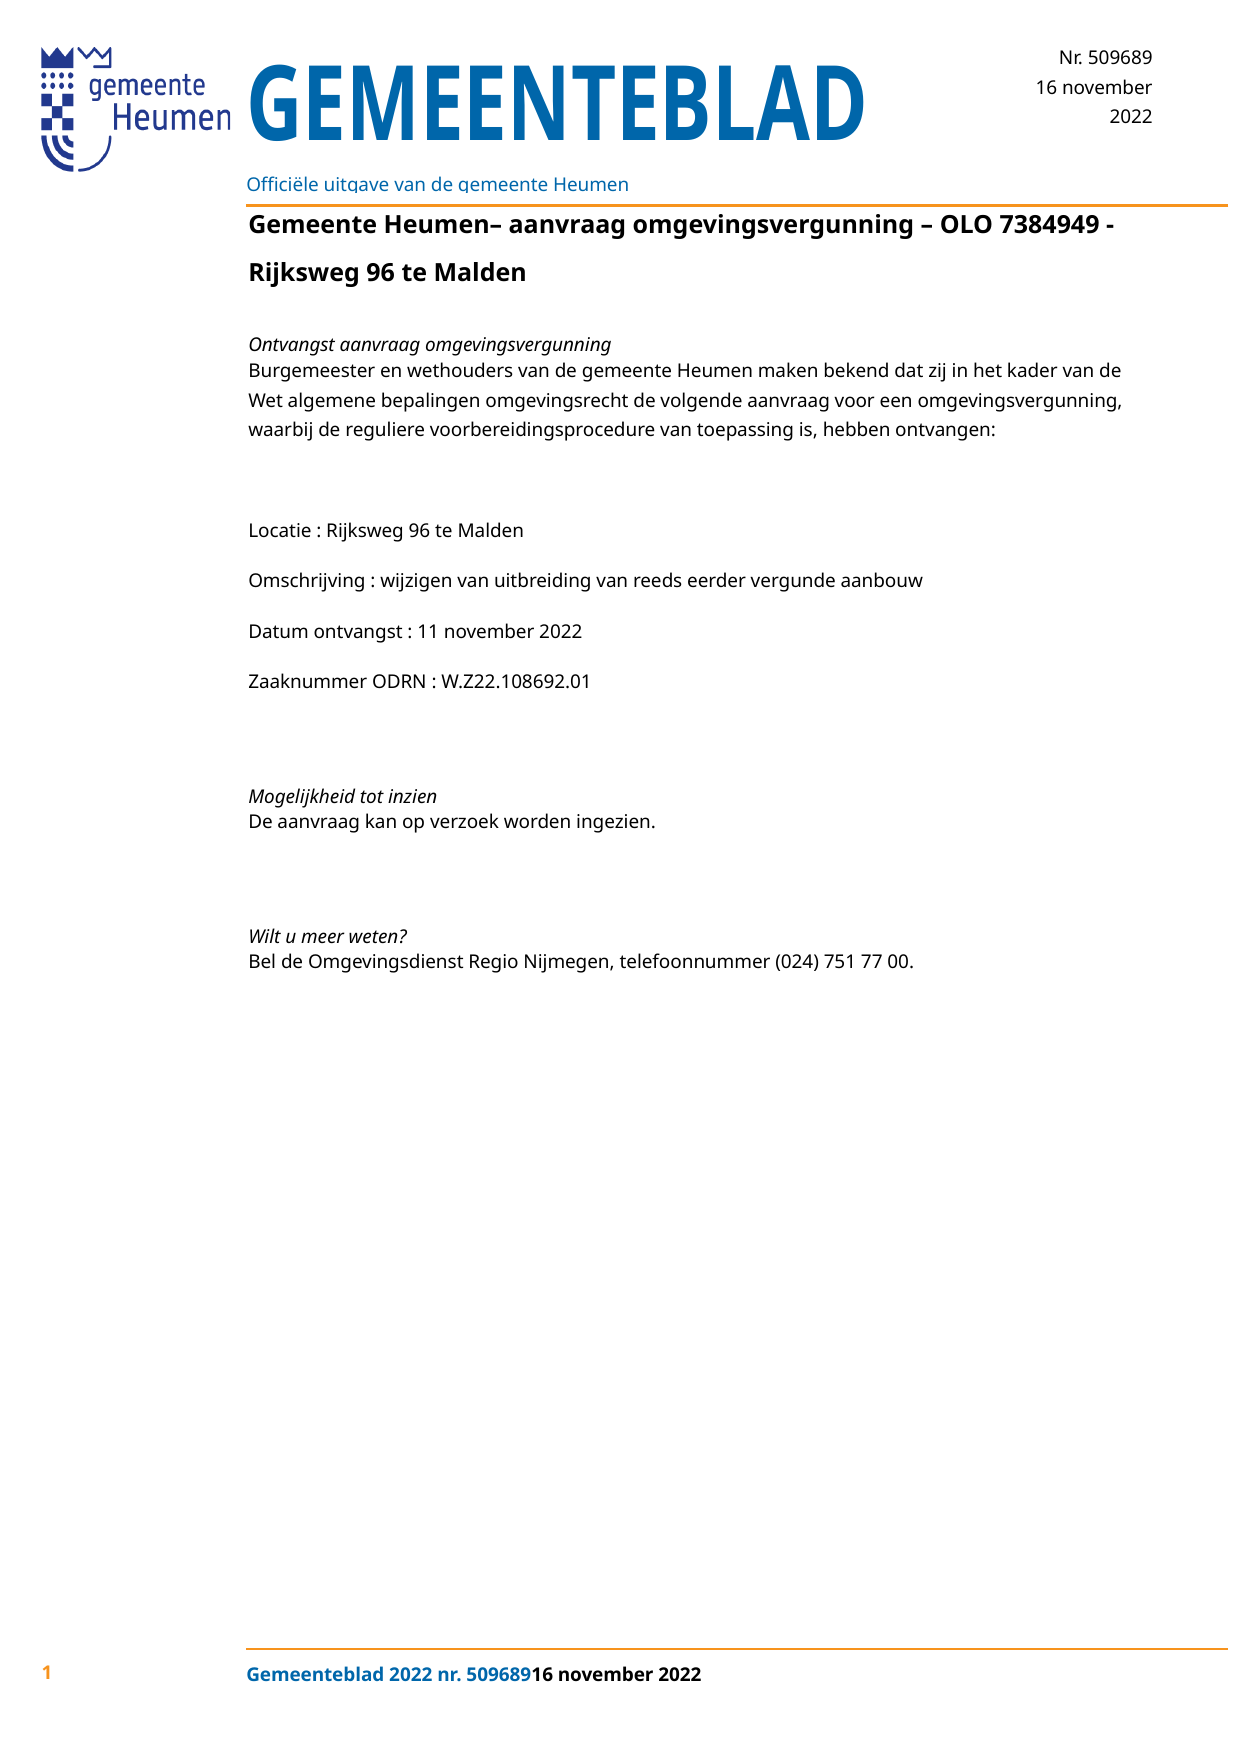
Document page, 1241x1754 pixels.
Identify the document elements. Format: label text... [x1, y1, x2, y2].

text Zaaknummer ODRN : W.Z22.108692.01 [248, 668, 1152, 694]
picture [41, 47, 231, 172]
text De aanvraag kan op verzoek worden ingezien. [248, 808, 1152, 834]
text Omschrijving : wijzigen van uitbreiding van reeds eerder vergunde aanbouw [248, 568, 1152, 593]
text Locatie : Rijksweg 96 te Malden [248, 517, 1152, 543]
text Mogelijkheid tot inzien [248, 783, 1152, 808]
text Burgemeester en wethouders van de gemeente Heumen maken bekend dat zij in het kader van de Wet algemene bepalingen omgevingsrecht de volgende aanvraag voor een omgevingsvergunning, waarbij de reguliere voorbereidingsprocedure van toepassing is, hebben ontvangen: [248, 357, 1152, 442]
text Wilt u meer weten? [248, 923, 1152, 949]
text Bel de Omgevingsdienst Regio Nijmegen, telefoonnummer (024) 751 77 00. [248, 949, 1152, 974]
text Datum ontvangst : 11 november 2022 [248, 618, 1152, 644]
text Ontvangst aanvraag omgevingsvergunning [248, 331, 1152, 357]
text Gemeente Heumen– aanvraag omgevingsvergunning – OLO 7384949 - Rijksweg 96 te Malden [248, 207, 1152, 288]
